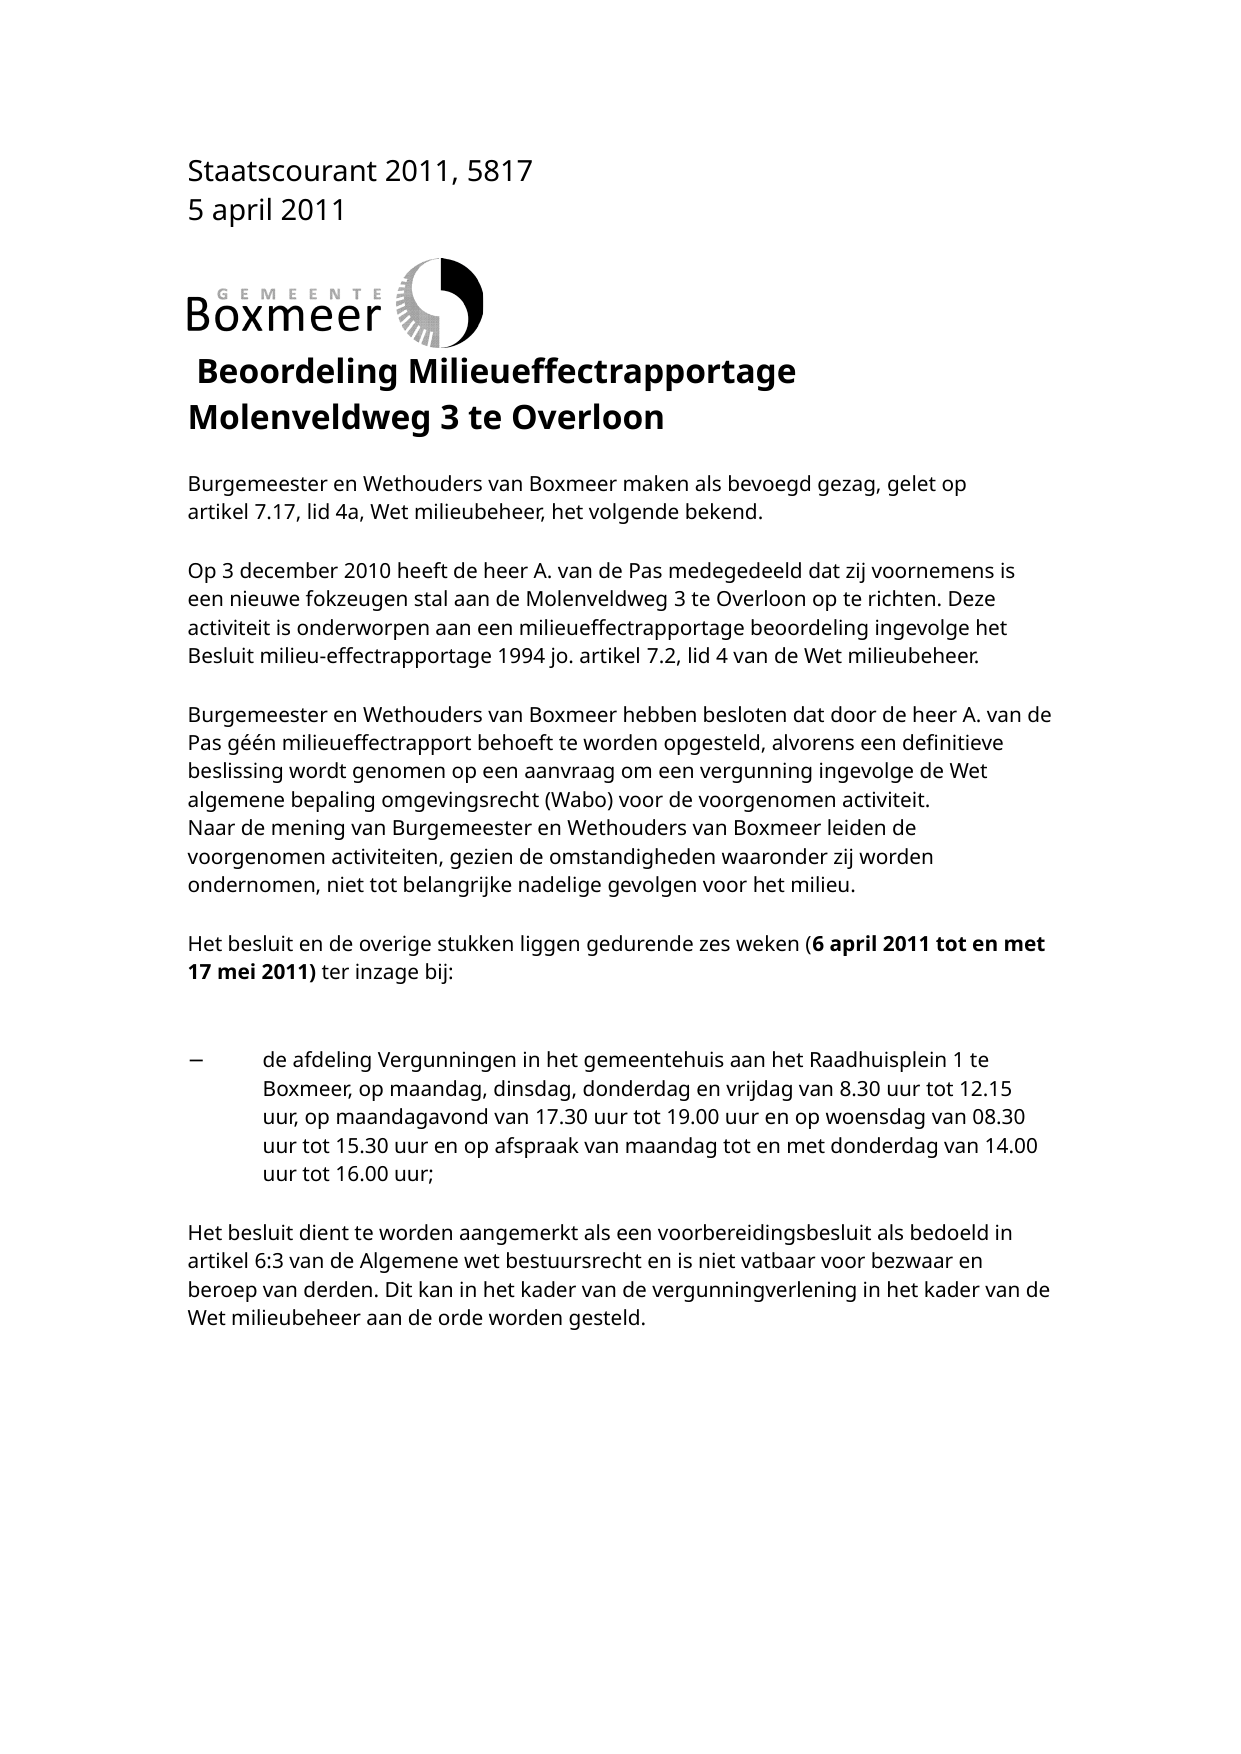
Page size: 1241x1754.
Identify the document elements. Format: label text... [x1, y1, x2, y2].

text Het besluit en de overige stukken liggen gedurende zes weken (6 april 2011 tot en met 17 mei 2011) ter inzage bij: [187, 929, 1053, 986]
text Burgemeester en Wethouders van Boxmeer hebben besloten dat door de heer A. van de Pas géén milieueffectrapport behoeft te worden opgesteld, alvorens een definitieve beslissing wordt genomen op een aanvraag om een vergunning ingevolge de Wet algemene bepaling omgevingsrecht (Wabo) voor de voorgenomen activiteit. [187, 700, 1053, 813]
text 5 april 2011 [187, 190, 1053, 229]
text Burgemeester en Wethouders van Boxmeer maken als bevoegd gezag, gelet op artikel 7.17, lid 4a, Wet milieubeheer, het volgende bekend. [187, 469, 1053, 526]
text Op 3 december 2010 heeft de heer A. van de Pas medegedeeld dat zij voornemens is een nieuwe fokzeugen stal aan de Molenveldweg 3 te Overloon op te richten. Deze activiteit is onderworpen aan een milieueffectrapportage beoordeling ingevolge het Besluit milieu-effectrapportage 1994 jo. artikel 7.2, lid 4 van de Wet milieubeheer. [187, 556, 1053, 670]
list de afdeling Vergunningen in het gemeentehuis aan het Raadhuisplein 1 te Boxmeer, op maandag, dinsdag, donderdag en vrijdag van 8.30 uur tot 12.15 uur, op maandagavond van 17.30 uur tot 19.00 uur en op woensdag van 08.30 uur tot 15.30 uur en op afspraak van maandag tot en met donderdag van 14.00 uur tot 16.00 uur; [187, 1046, 1053, 1188]
text Naar de mening van Burgemeester en Wethouders van Boxmeer leiden de voorgenomen activiteiten, gezien de omstandigheden waaronder zij worden ondernomen, niet tot belangrijke nadelige gevolgen voor het milieu. [187, 813, 1053, 899]
text Het besluit dient te worden aangemerkt als een voorbereidingsbesluit als bedoeld in artikel 6:3 van de Algemene wet bestuursrecht en is niet vatbaar voor bezwaar en beroep van derden. Dit kan in het kader van de vergunningverlening in het kader van de Wet milieubeheer aan de orde worden gesteld. [187, 1218, 1053, 1332]
text Staatscourant 2011, 5817 [187, 150, 1053, 190]
picture [187, 258, 484, 348]
subtitle Beoordeling Milieueffectrapportage Molenveldweg 3 te Overloon [187, 271, 1053, 439]
